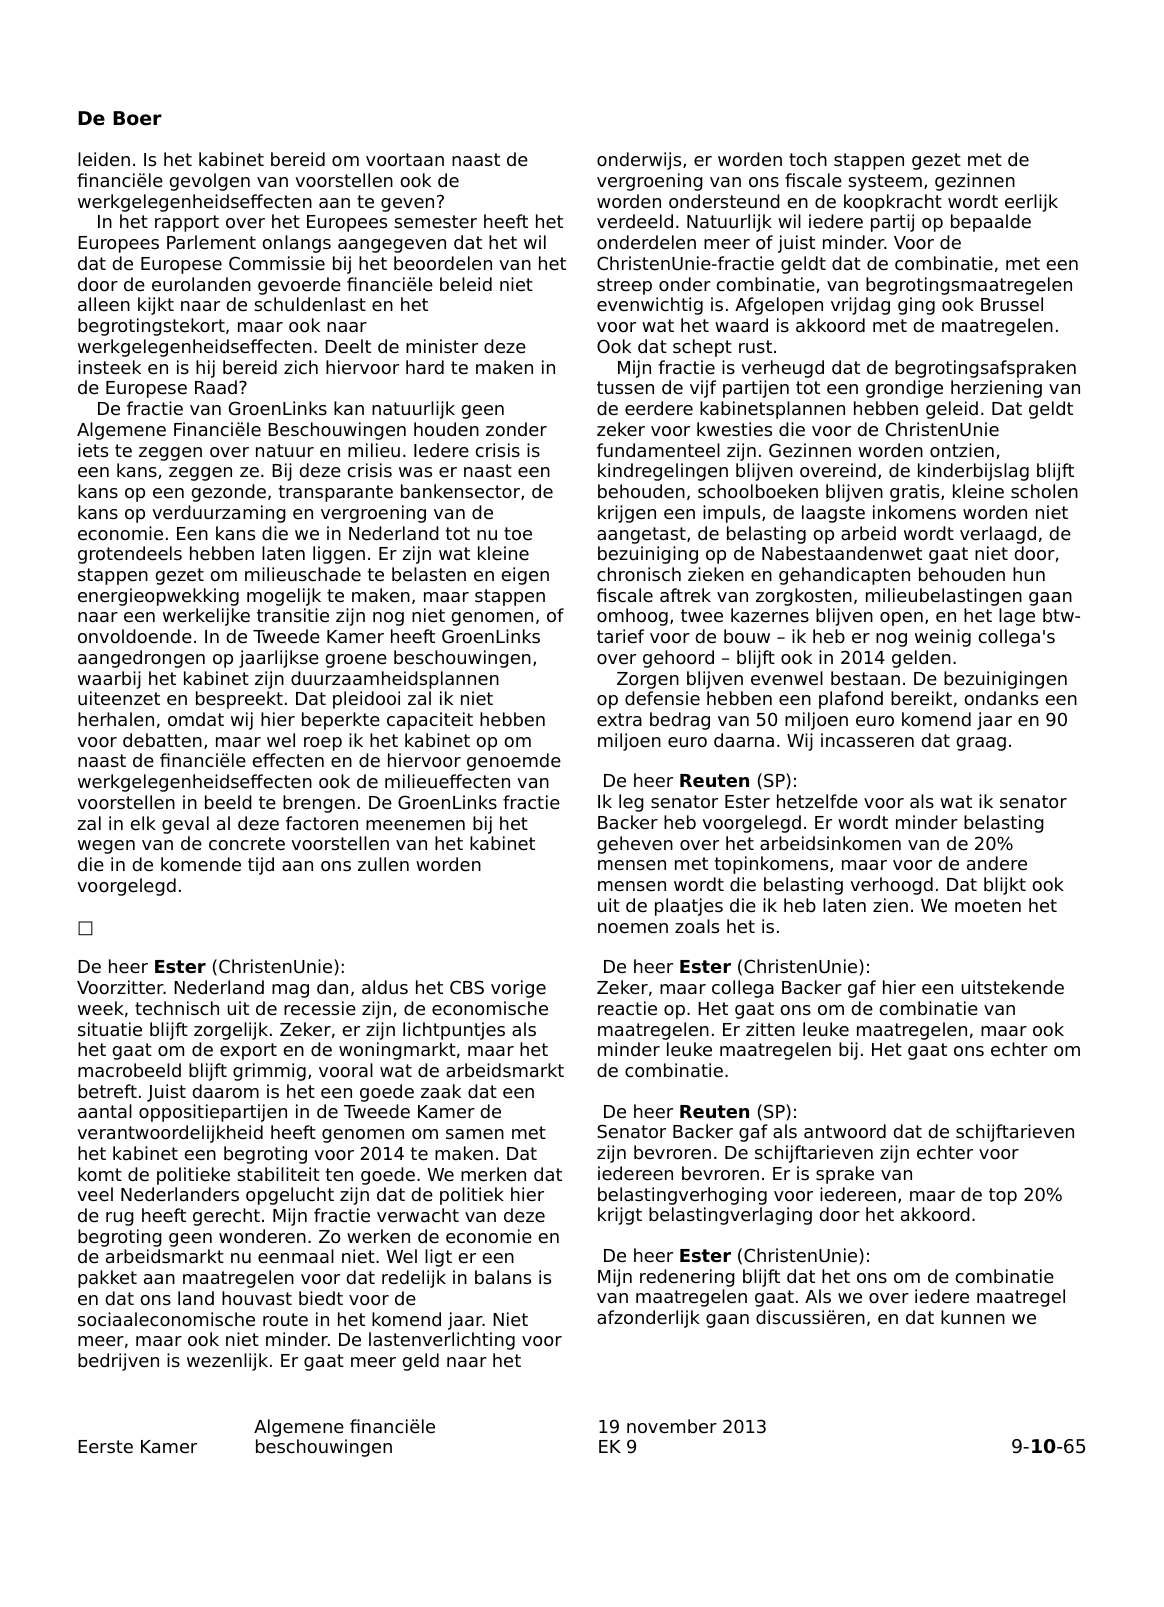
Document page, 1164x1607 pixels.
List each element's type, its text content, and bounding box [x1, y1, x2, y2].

text Senator Backer gaf als antwoord dat de schijftarieven zijn bevroren. De schijftarieven zijn echter voor iedereen bevroren. Er is sprake van belastingverhoging voor iedereen, maar de top 20% krijgt belastingverlaging door het akkoord. [596, 1122, 1087, 1226]
text leiden. Is het kabinet bereid om voortaan naast de financiële gevolgen van voorstellen ook de werkgelegenheidseffecten aan te geven? [77, 150, 567, 212]
text onderwijs, er worden toch stappen gezet met de vergroening van ons fiscale systeem, gezinnen worden ondersteund en de koopkracht wordt eerlijk verdeeld. Natuurlijk wil iedere partij op bepaalde onderdelen meer of juist minder. Voor de ChristenUnie-fractie geldt dat de combinatie, met een streep onder combinatie, van begrotingsmaatregelen evenwichtig is. Afgelopen vrijdag ging ook Brussel voor wat het waard is akkoord met de maatregelen. Ook dat schept rust. [596, 150, 1087, 357]
text De fractie van GroenLinks kan natuurlijk geen Algemene Financiële Beschouwingen houden zonder iets te zeggen over natuur en milieu. Iedere crisis is een kans, zeggen ze. Bij deze crisis was er naast een kans op een gezonde, transparante bankensector, de kans op verduurzaming en vergroening van de economie. Een kans die we in Nederland tot nu toe grotendeels hebben laten liggen. Er zijn wat kleine stappen gezet om milieuschade te belasten en eigen energieopwekking mogelijk te maken, maar stappen naar een werkelijke transitie zijn nog niet genomen, of onvoldoende. In de Tweede Kamer heeft GroenLinks aangedrongen op jaarlijkse groene beschouwingen, waarbij het kabinet zijn duurzaamheidsplannen uiteenzet en bespreekt. Dat pleidooi zal ik niet herhalen, omdat wij hier beperkte capaciteit hebben voor debatten, maar wel roep ik het kabinet op om naast de financiële effecten en de hiervoor genoemde werkgelegenheidseffecten ook de milieueffecten van voorstellen in beeld te brengen. De GroenLinks fractie zal in elk geval al deze factoren meenemen bij het wegen van de concrete voorstellen van het kabinet die in de komende tijd aan ons zullen worden voorgelegd. [77, 399, 567, 896]
text Mijn redenering blijft dat het ons om de combinatie van maatregelen gaat. Als we over iedere maatregel afzonderlijk gaan discussiëren, en dat kunnen we [596, 1267, 1087, 1329]
text Voorzitter. Nederland mag dan, aldus het CBS vorige week, technisch uit de recessie zijn, de economische situatie blijft zorgelijk. Zeker, er zijn lichtpuntjes als het gaat om de export en de woningmarkt, maar het macrobeeld blijft grimmig, vooral wat de arbeidsmarkt betreft. Juist daarom is het een goede zaak dat een aantal oppositiepartijen in de Tweede Kamer de verantwoordelijkheid heeft genomen om samen met het kabinet een begroting voor 2014 te maken. Dat komt de politieke stabiliteit ten goede. We merken dat veel Nederlanders opgelucht zijn dat de politiek hier de rug heeft gerecht. Mijn fractie verwacht van deze begroting geen wonderen. Zo werken de economie en de arbeidsmarkt nu eenmaal niet. Wel ligt er een pakket aan maatregelen voor dat redelijk in balans is en dat ons land houvast biedt voor de sociaaleconomische route in het komend jaar. Niet meer, maar ook niet minder. De lastenverlichting voor bedrijven is wezenlijk. Er gaat meer geld naar het [77, 978, 567, 1372]
text □ [77, 916, 567, 937]
text Zeker, maar collega Backer gaf hier een uitstekende reactie op. Het gaat ons om de combinatie van maatregelen. Er zitten leuke maatregelen, maar ook minder leuke maatregelen bij. Het gaat ons echter om de combinatie. [596, 978, 1087, 1082]
text De heer Reuten (SP): [596, 771, 1087, 792]
text De heer Ester (ChristenUnie): [596, 957, 1087, 978]
text In het rapport over het Europees semester heeft het Europees Parlement onlangs aangegeven dat het wil dat de Europese Commissie bij het beoordelen van het door de eurolanden gevoerde financiële beleid niet alleen kijkt naar de schuldenlast en het begrotingstekort, maar ook naar werkgelegenheidseffecten. Deelt de minister deze insteek en is hij bereid zich hiervoor hard te maken in de Europese Raad? [77, 212, 567, 399]
text Mijn fractie is verheugd dat de begrotingsafspraken tussen de vijf partijen tot een grondige herziening van de eerdere kabinetsplannen hebben geleid. Dat geldt zeker voor kwesties die voor de ChristenUnie fundamenteel zijn. Gezinnen worden ontzien, kindregelingen blijven overeind, de kinderbijslag blijft behouden, schoolboeken blijven gratis, kleine scholen krijgen een impuls, de laagste inkomens worden niet aangetast, de belasting op arbeid wordt verlaagd, de bezuiniging op de Nabestaandenwet gaat niet door, chronisch zieken en gehandicapten behouden hun fiscale aftrek van zorgkosten, milieubelastingen gaan omhoog, twee kazernes blijven open, en het lage btw-tarief voor de bouw – ik heb er nog weinig collega's over gehoord – blijft ook in 2014 gelden. [596, 357, 1087, 668]
text De heer Reuten (SP): [596, 1102, 1087, 1122]
text Zorgen blijven evenwel bestaan. De bezuinigingen op defensie hebben een plafond bereikt, ondanks een extra bedrag van 50 miljoen euro komend jaar en 90 miljoen euro daarna. Wij incasseren dat graag. [596, 668, 1087, 751]
text De heer Ester (ChristenUnie): [596, 1246, 1087, 1267]
text De heer Ester (ChristenUnie): [77, 957, 567, 978]
text Ik leg senator Ester hetzelfde voor als wat ik senator Backer heb voorgelegd. Er wordt minder belasting geheven over het arbeidsinkomen van de 20% mensen met topinkomens, maar voor de andere mensen wordt die belasting verhoogd. Dat blijkt ook uit de plaatjes die ik heb laten zien. We moeten het noemen zoals het is. [596, 792, 1087, 937]
